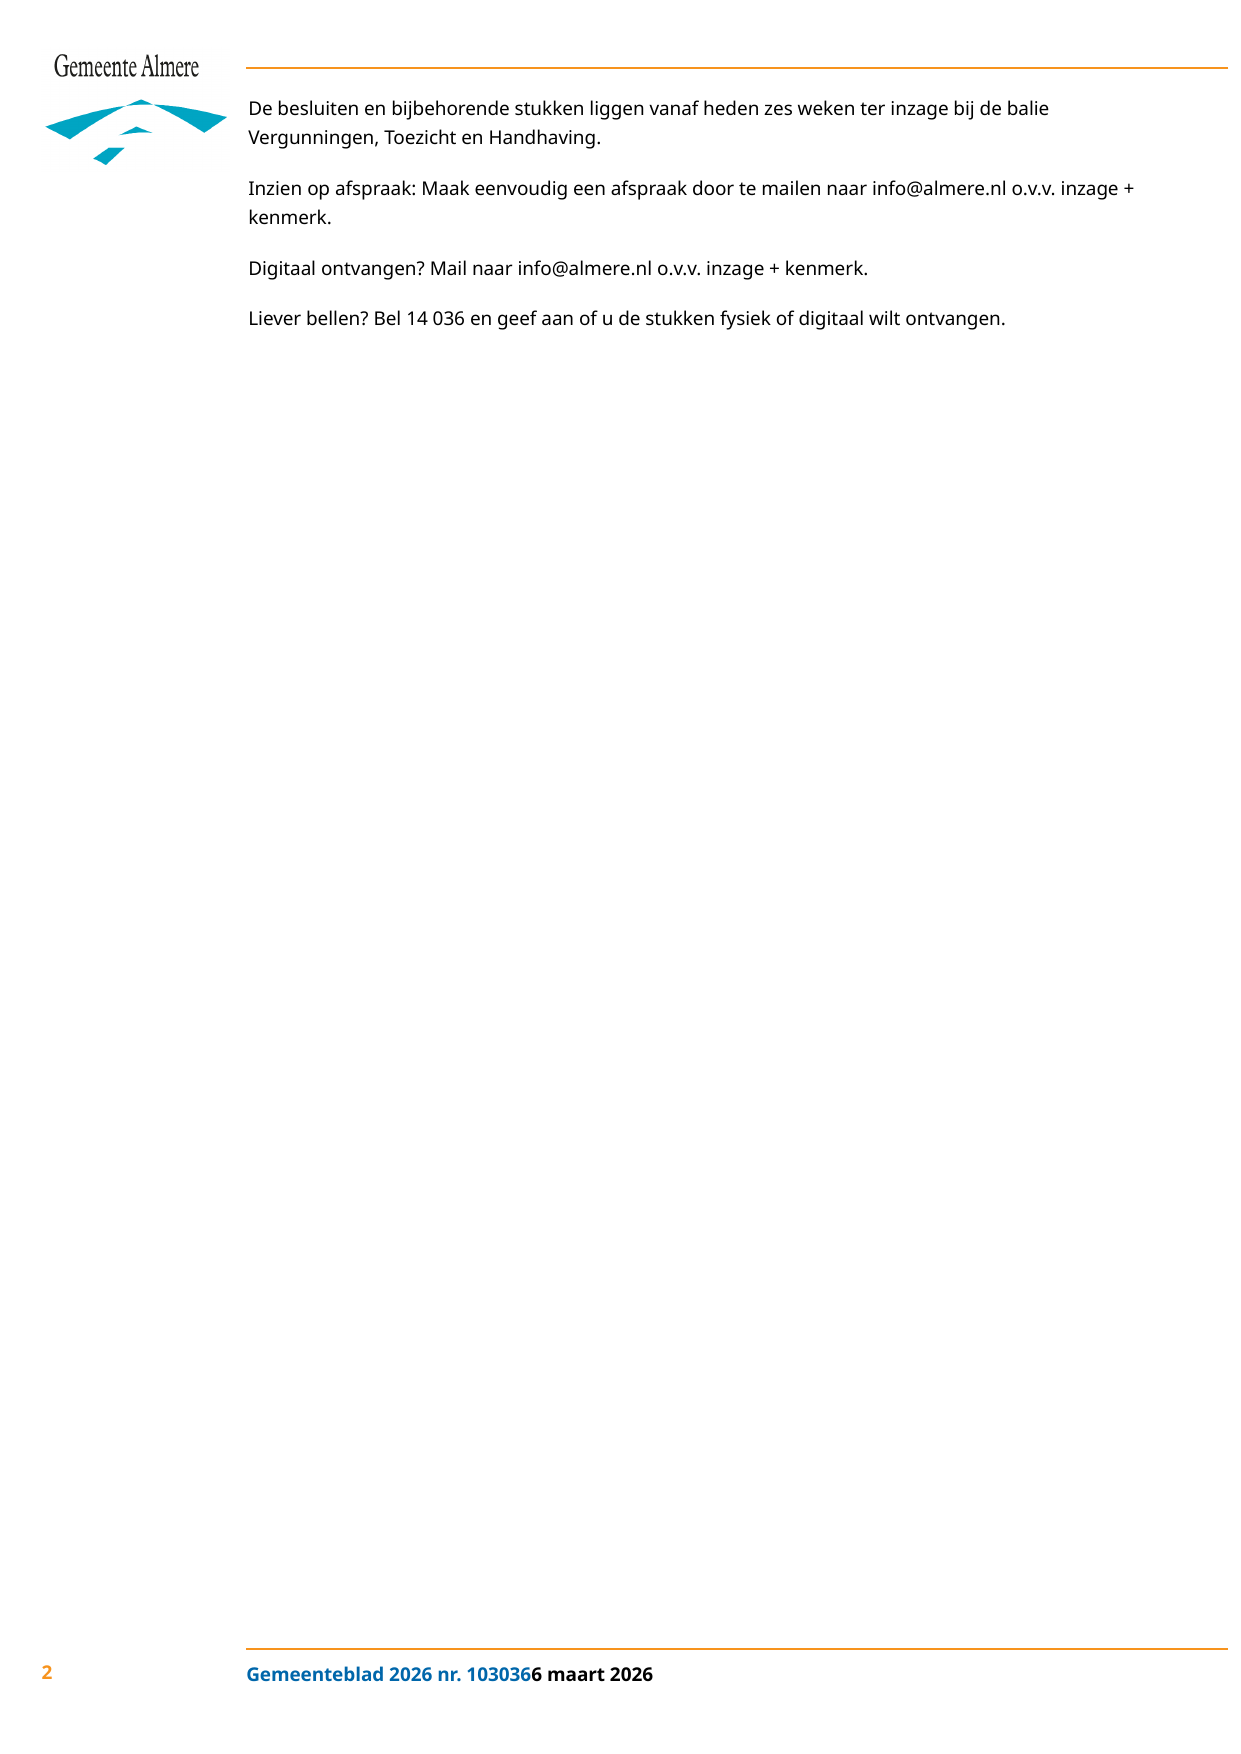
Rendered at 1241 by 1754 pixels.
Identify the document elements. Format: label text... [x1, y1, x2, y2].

text Digitaal ontvangen? Mail naar info@almere.nl o.v.v. inzage + kenmerk. [248, 255, 1152, 281]
text Inzien op afspraak: Maak eenvoudig een afspraak door te mailen naar info@almere.nl o.v.v. inzage + kenmerk. [248, 175, 1152, 230]
picture [41, 47, 231, 172]
text Liever bellen? Bel 14 036 en geef aan of u de stukken fysiek of digitaal wilt ontvangen. [248, 305, 1152, 331]
text De besluiten en bijbehorende stukken liggen vanaf heden zes weken ter inzage bij de balie Vergunningen, Toezicht en Handhaving. [248, 95, 1152, 150]
